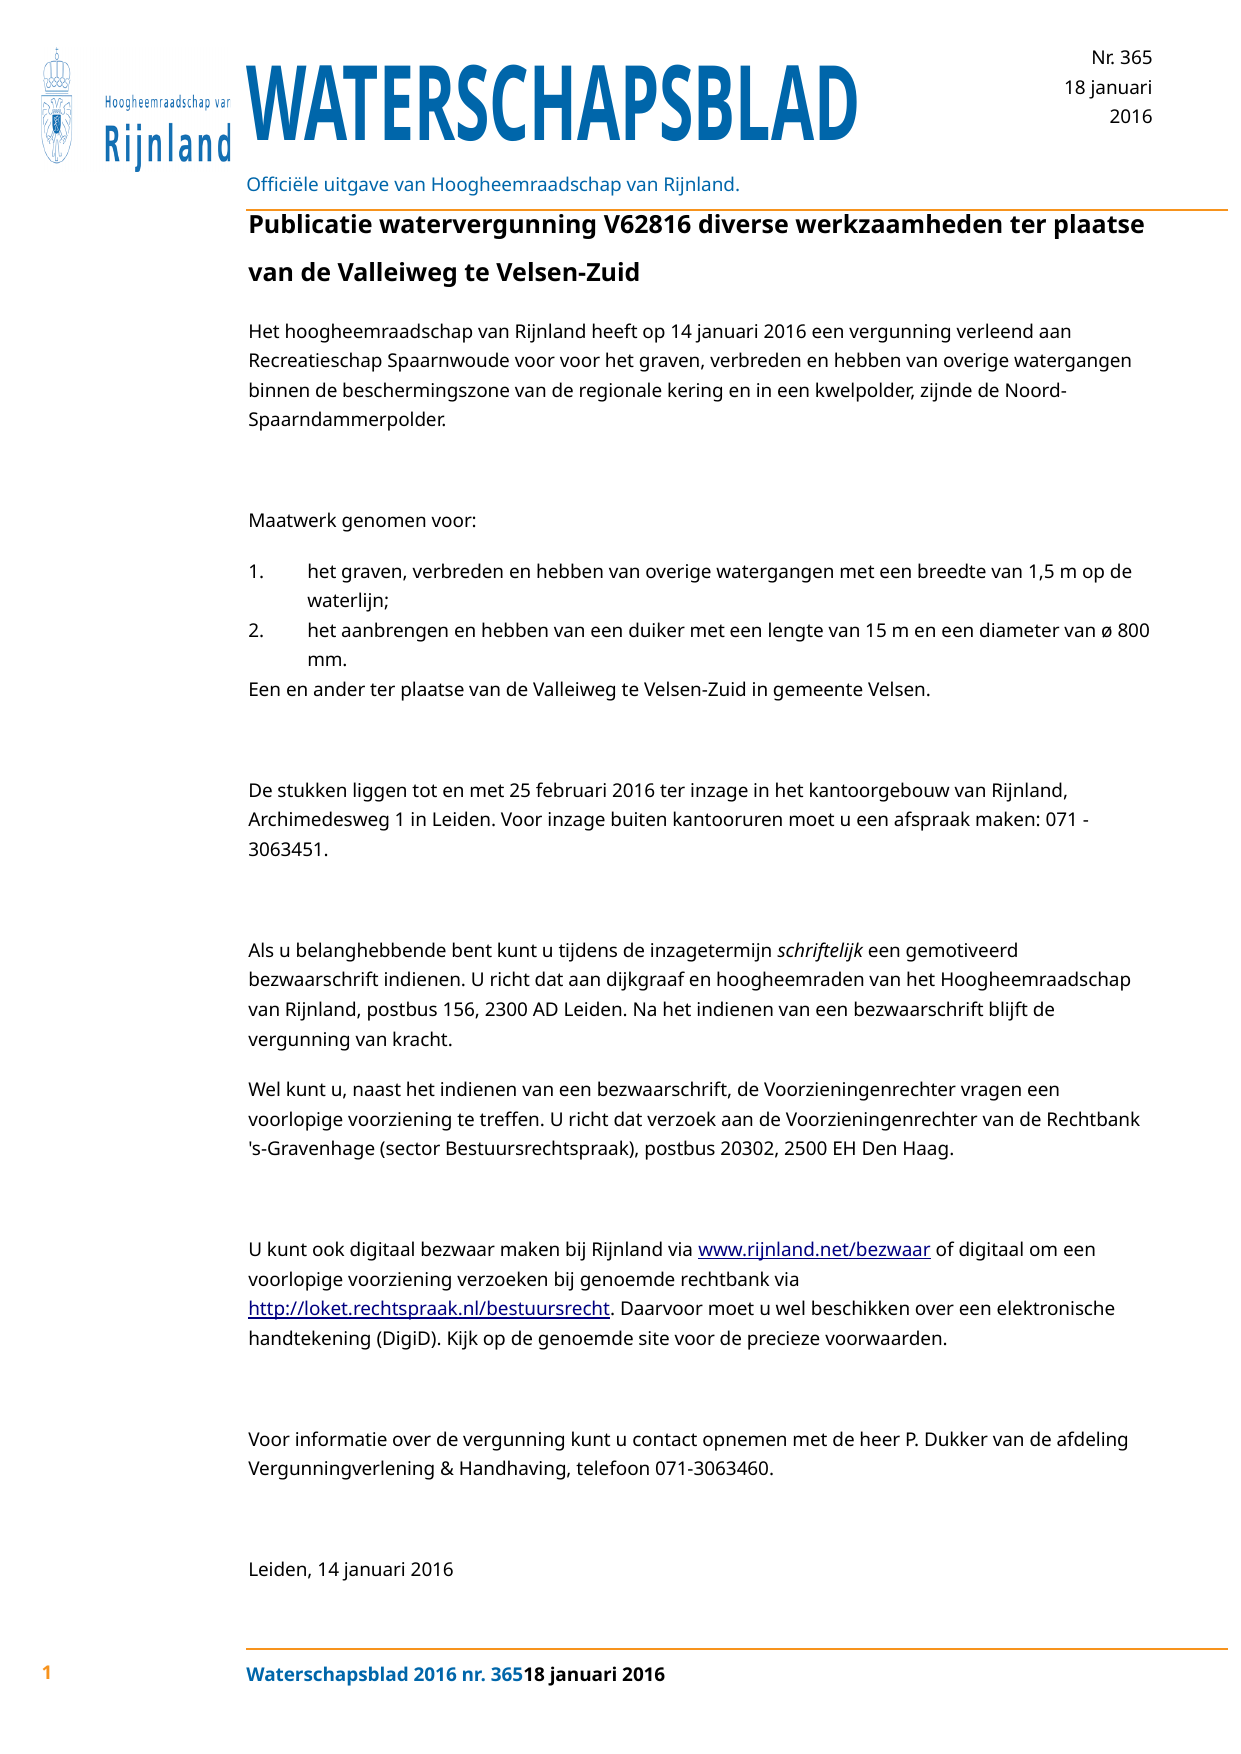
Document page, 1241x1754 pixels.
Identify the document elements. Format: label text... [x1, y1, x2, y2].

text Leiden, 14 januari 2016 [248, 1556, 1152, 1582]
text Als u belanghebbende bent kunt u tijdens de inzagetermijn schriftelijk een gemotiveerd bezwaarschrift indienen. U richt dat aan dijkgraaf en hoogheemraden van het Hoogheemraadschap van Rijnland, postbus 156, 2300 AD Leiden. Na het indienen van een bezwaarschrift blijft de vergunning van kracht. [248, 937, 1152, 1052]
text Publicatie watervergunning V62816 diverse werkzaamheden ter plaatse van de Valleiweg te Velsen-Zuid [248, 211, 1152, 288]
text Voor informatie over de vergunning kunt u contact opnemen met de heer P. Dukker van de afdeling Vergunningverlening & Handhaving, telefoon 071-3063460. [248, 1426, 1152, 1481]
text Maatwerk genomen voor: [248, 507, 1152, 533]
text Een en ander ter plaatse van de Valleiweg te Velsen-Zuid in gemeente Velsen. [248, 676, 1152, 702]
list het graven, verbreden en hebben van overige watergangen met een breedte van 1,5 m op de waterlijn; [248, 558, 1152, 613]
picture [41, 47, 231, 172]
list het aanbrengen en hebben van een duiker met een lengte van 15 m en een diameter van ø 800 mm. [248, 617, 1152, 672]
text Wel kunt u, naast het indienen van een bezwaarschrift, de Voorzieningenrechter vragen een voorlopige voorziening te treffen. U richt dat verzoek aan de Voorzieningenrechter van de Rechtbank 's-Gravenhage (sector Bestuursrechtspraak), postbus 20302, 2500 EH Den Haag. [248, 1076, 1152, 1161]
text U kunt ook digitaal bezwaar maken bij Rijnland via www.rijnland.net/bezwaar of digitaal om een voorlopige voorziening verzoeken bij genoemde rechtbank via http://loket.rechtspraak.nl/bestuursrecht. Daarvoor moet u wel beschikken over een elektronische handtekening (DigiD). Kijk op de genoemde site voor de precieze voorwaarden. [248, 1236, 1152, 1351]
text Het hoogheemraadschap van Rijnland heeft op 14 januari 2016 een vergunning verleend aan Recreatieschap Spaarnwoude voor voor het graven, verbreden en hebben van overige watergangen binnen de beschermingszone van de regionale kering en in een kwelpolder, zijnde de Noord-Spaarndammerpolder. [248, 318, 1152, 432]
text De stukken liggen tot en met 25 februari 2016 ter inzage in het kantoorgebouw van Rijnland, Archimedesweg 1 in Leiden. Voor inzage buiten kantooruren moet u een afspraak maken: 071 - 3063451. [248, 777, 1152, 862]
